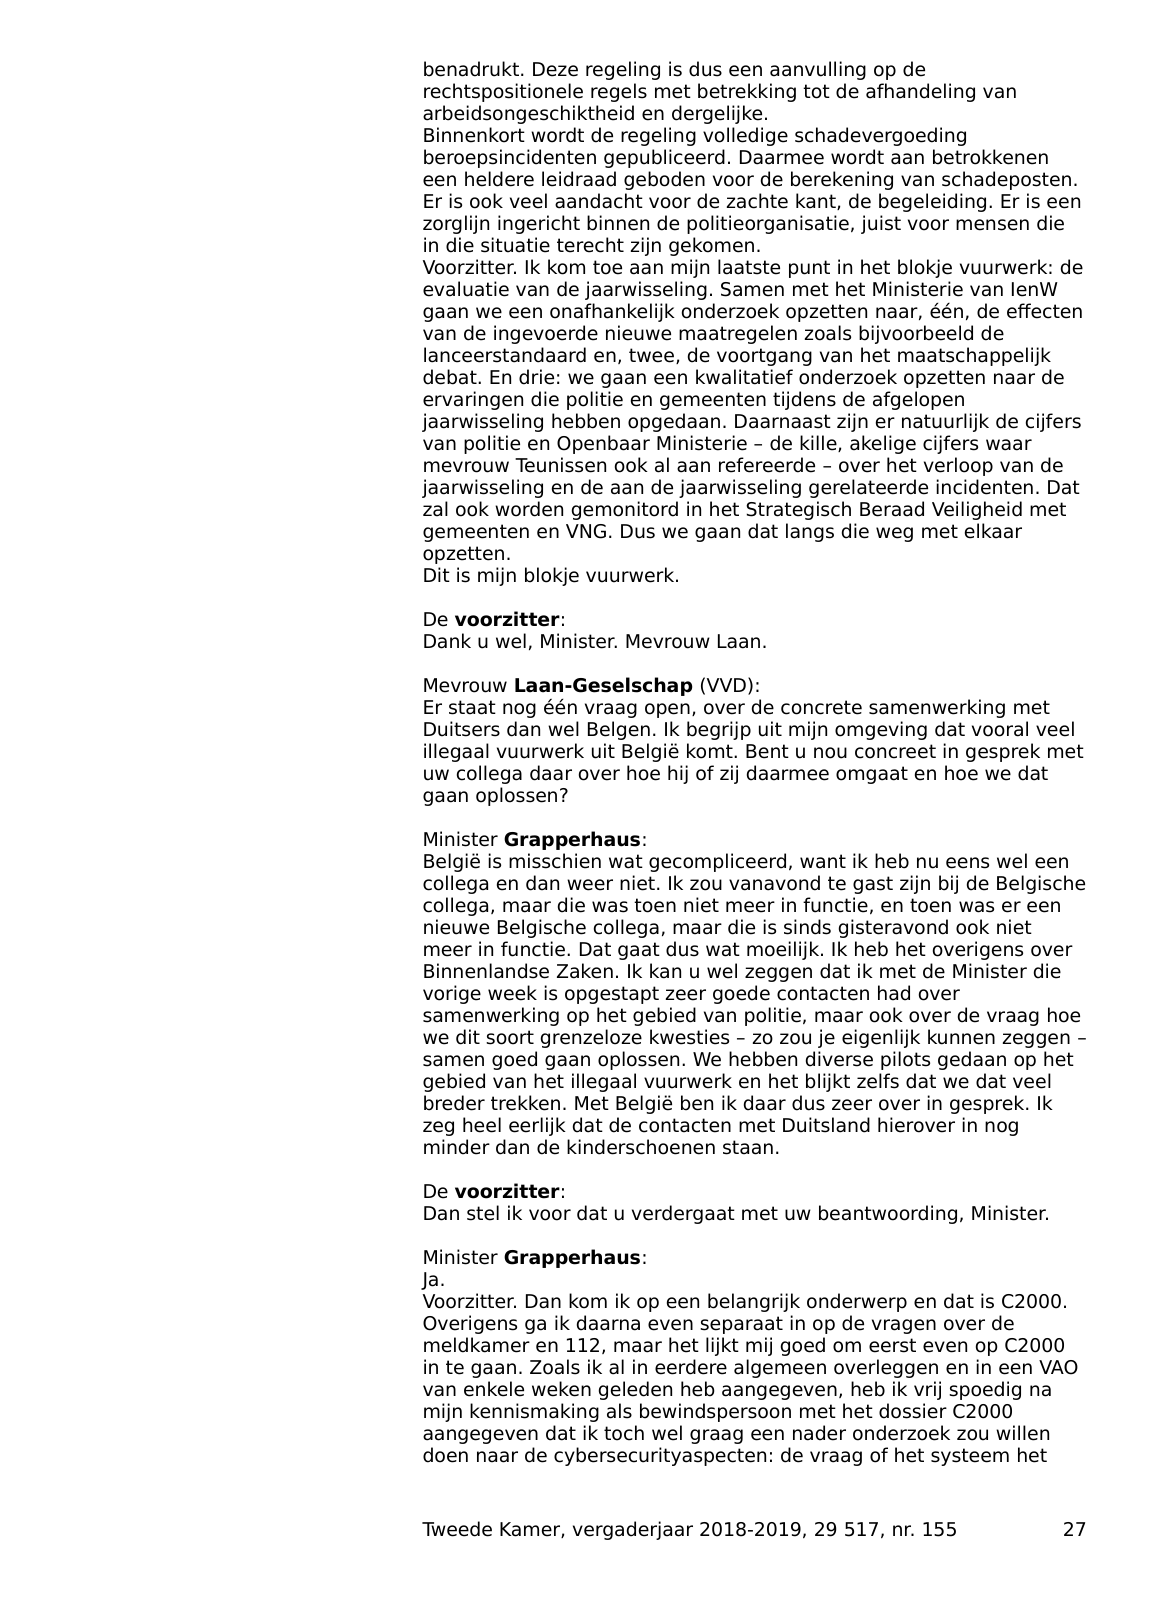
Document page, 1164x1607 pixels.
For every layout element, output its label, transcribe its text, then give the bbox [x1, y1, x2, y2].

text Ja. [422, 1269, 1087, 1291]
text De voorzitter: [422, 1181, 1087, 1203]
text Binnenkort wordt de regeling volledige schadevergoeding beroepsincidenten gepubliceerd. Daarmee wordt aan betrokkenen een heldere leidraad geboden voor de berekening van schadeposten. Er is ook veel aandacht voor de zachte kant, de begeleiding. Er is een zorglijn ingericht binnen de politieorganisatie, juist voor mensen die in die situatie terecht zijn gekomen. [422, 125, 1087, 257]
text De voorzitter: [422, 609, 1087, 631]
text benadrukt. Deze regeling is dus een aanvulling op de rechtspositionele regels met betrekking tot de afhandeling van arbeidsongeschiktheid en dergelijke. [422, 59, 1087, 125]
text Minister Grapperhaus: [422, 1247, 1087, 1269]
text Mevrouw Laan-Geselschap (VVD): [422, 675, 1087, 697]
text Voorzitter. Dan kom ik op een belangrijk onderwerp en dat is C2000. Overigens ga ik daarna even separaat in op de vragen over de meldkamer en 112, maar het lijkt mij goed om eerst even op C2000 in te gaan. Zoals ik al in eerdere algemeen overleggen en in een VAO van enkele weken geleden heb aangegeven, heb ik vrij spoedig na mijn kennismaking als bewindspersoon met het dossier C2000 aangegeven dat ik toch wel graag een nader onderzoek zou willen doen naar de cybersecurityaspecten: de vraag of het systeem het [422, 1291, 1087, 1467]
text Minister Grapperhaus: [422, 829, 1087, 851]
text Er staat nog één vraag open, over de concrete samenwerking met Duitsers dan wel Belgen. Ik begrijp uit mijn omgeving dat vooral veel illegaal vuurwerk uit België komt. Bent u nou concreet in gesprek met uw collega daar over hoe hij of zij daarmee omgaat en hoe we dat gaan oplossen? [422, 697, 1087, 807]
text België is misschien wat gecompliceerd, want ik heb nu eens wel een collega en dan weer niet. Ik zou vanavond te gast zijn bij de Belgische collega, maar die was toen niet meer in functie, en toen was er een nieuwe Belgische collega, maar die is sinds gisteravond ook niet meer in functie. Dat gaat dus wat moeilijk. Ik heb het overigens over Binnenlandse Zaken. Ik kan u wel zeggen dat ik met de Minister die vorige week is opgestapt zeer goede contacten had over samenwerking op het gebied van politie, maar ook over de vraag hoe we dit soort grenzeloze kwesties – zo zou je eigenlijk kunnen zeggen – samen goed gaan oplossen. We hebben diverse pilots gedaan op het gebied van het illegaal vuurwerk en het blijkt zelfs dat we dat veel breder trekken. Met België ben ik daar dus zeer over in gesprek. Ik zeg heel eerlijk dat de contacten met Duitsland hierover in nog minder dan de kinderschoenen staan. [422, 851, 1087, 1159]
text Dank u wel, Minister. Mevrouw Laan. [422, 631, 1087, 653]
text Dit is mijn blokje vuurwerk. [422, 564, 1087, 587]
text Dan stel ik voor dat u verdergaat met uw beantwoording, Minister. [422, 1203, 1087, 1225]
text Voorzitter. Ik kom toe aan mijn laatste punt in het blokje vuurwerk: de evaluatie van de jaarwisseling. Samen met het Ministerie van IenW gaan we een onafhankelijk onderzoek opzetten naar, één, de effecten van de ingevoerde nieuwe maatregelen zoals bijvoorbeeld de lanceerstandaard en, twee, de voortgang van het maatschappelijk debat. En drie: we gaan een kwalitatief onderzoek opzetten naar de ervaringen die politie en gemeenten tijdens de afgelopen jaarwisseling hebben opgedaan. Daarnaast zijn er natuurlijk de cijfers van politie en Openbaar Ministerie – de kille, akelige cijfers waar mevrouw Teunissen ook al aan refereerde – over het verloop van de jaarwisseling en de aan de jaarwisseling gerelateerde incidenten. Dat zal ook worden gemonitord in het Strategisch Beraad Veiligheid met gemeenten en VNG. Dus we gaan dat langs die weg met elkaar opzetten. [422, 257, 1087, 564]
